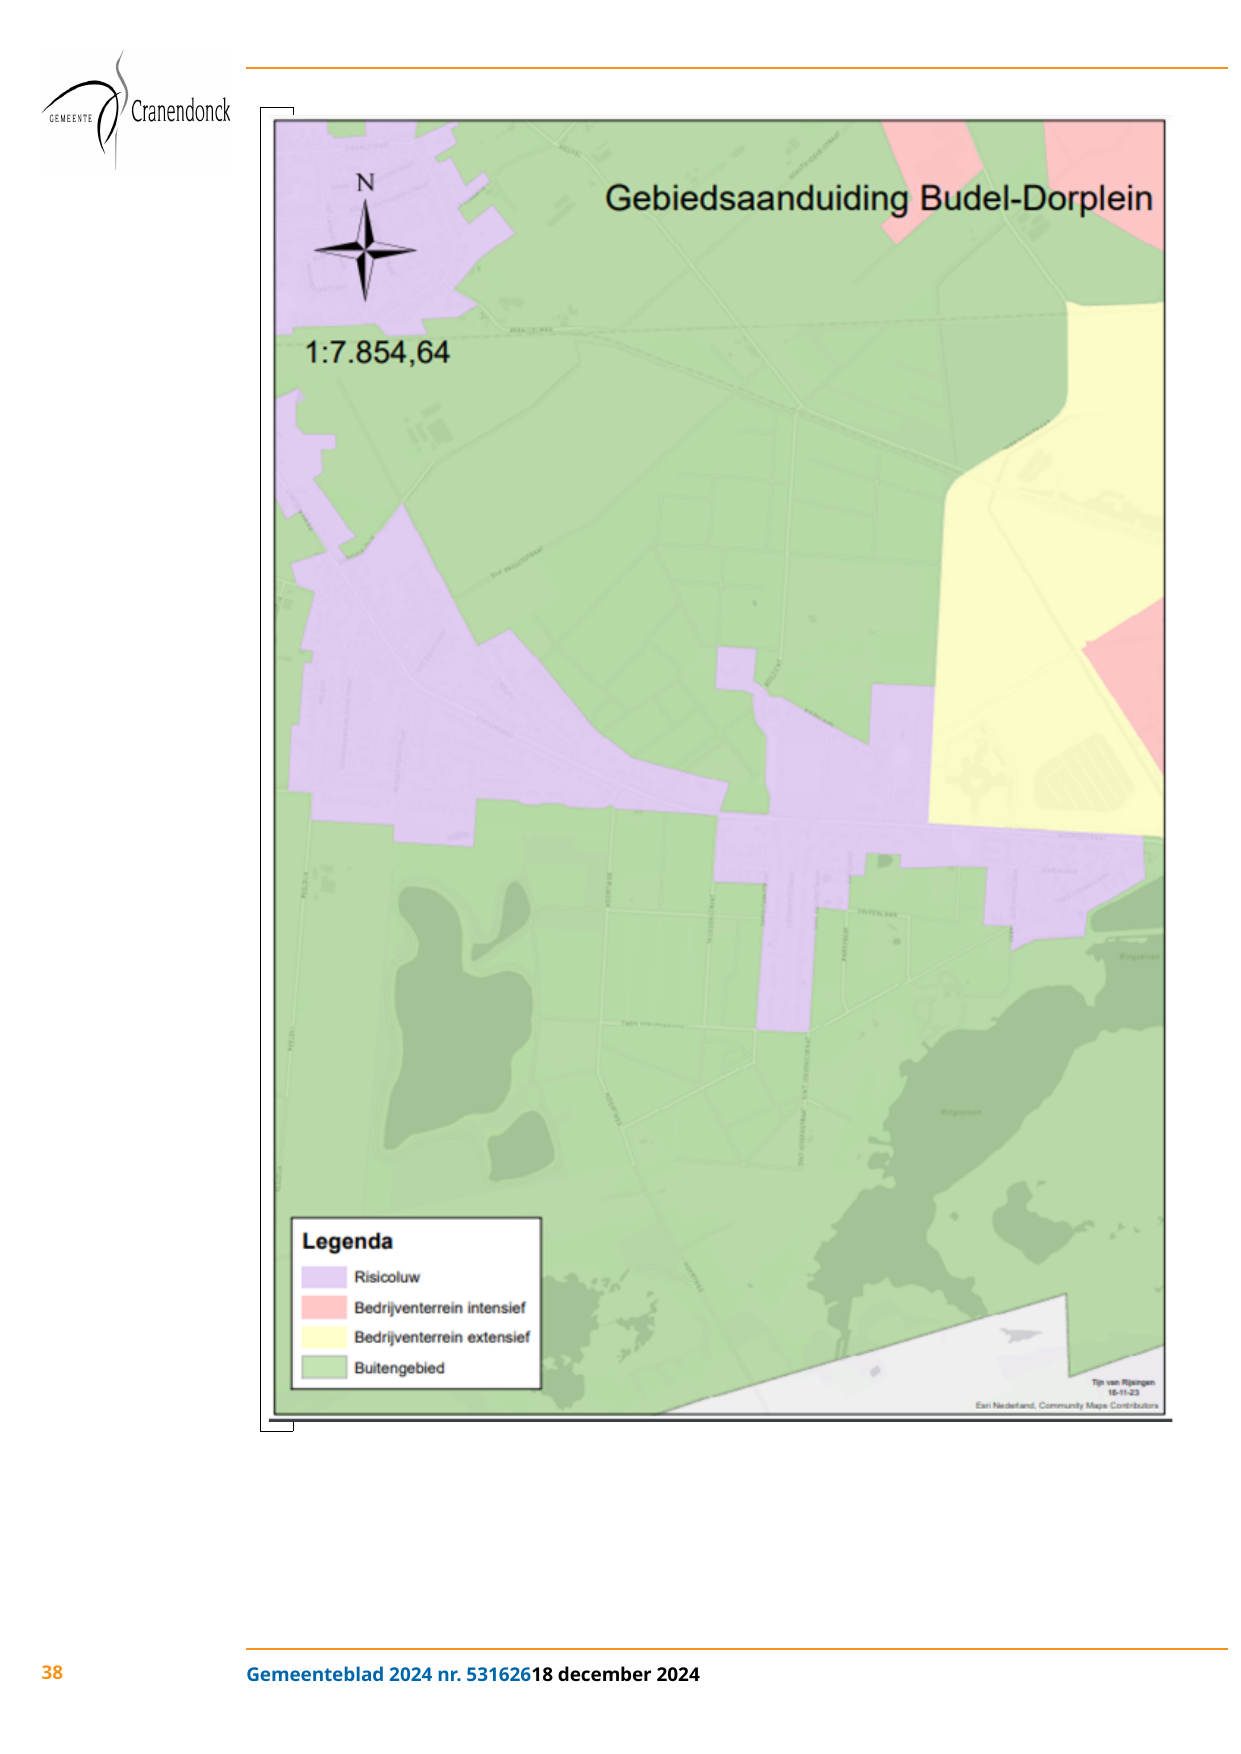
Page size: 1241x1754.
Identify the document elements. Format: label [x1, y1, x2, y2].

picture [268, 115, 1173, 1422]
picture [41, 47, 231, 172]
